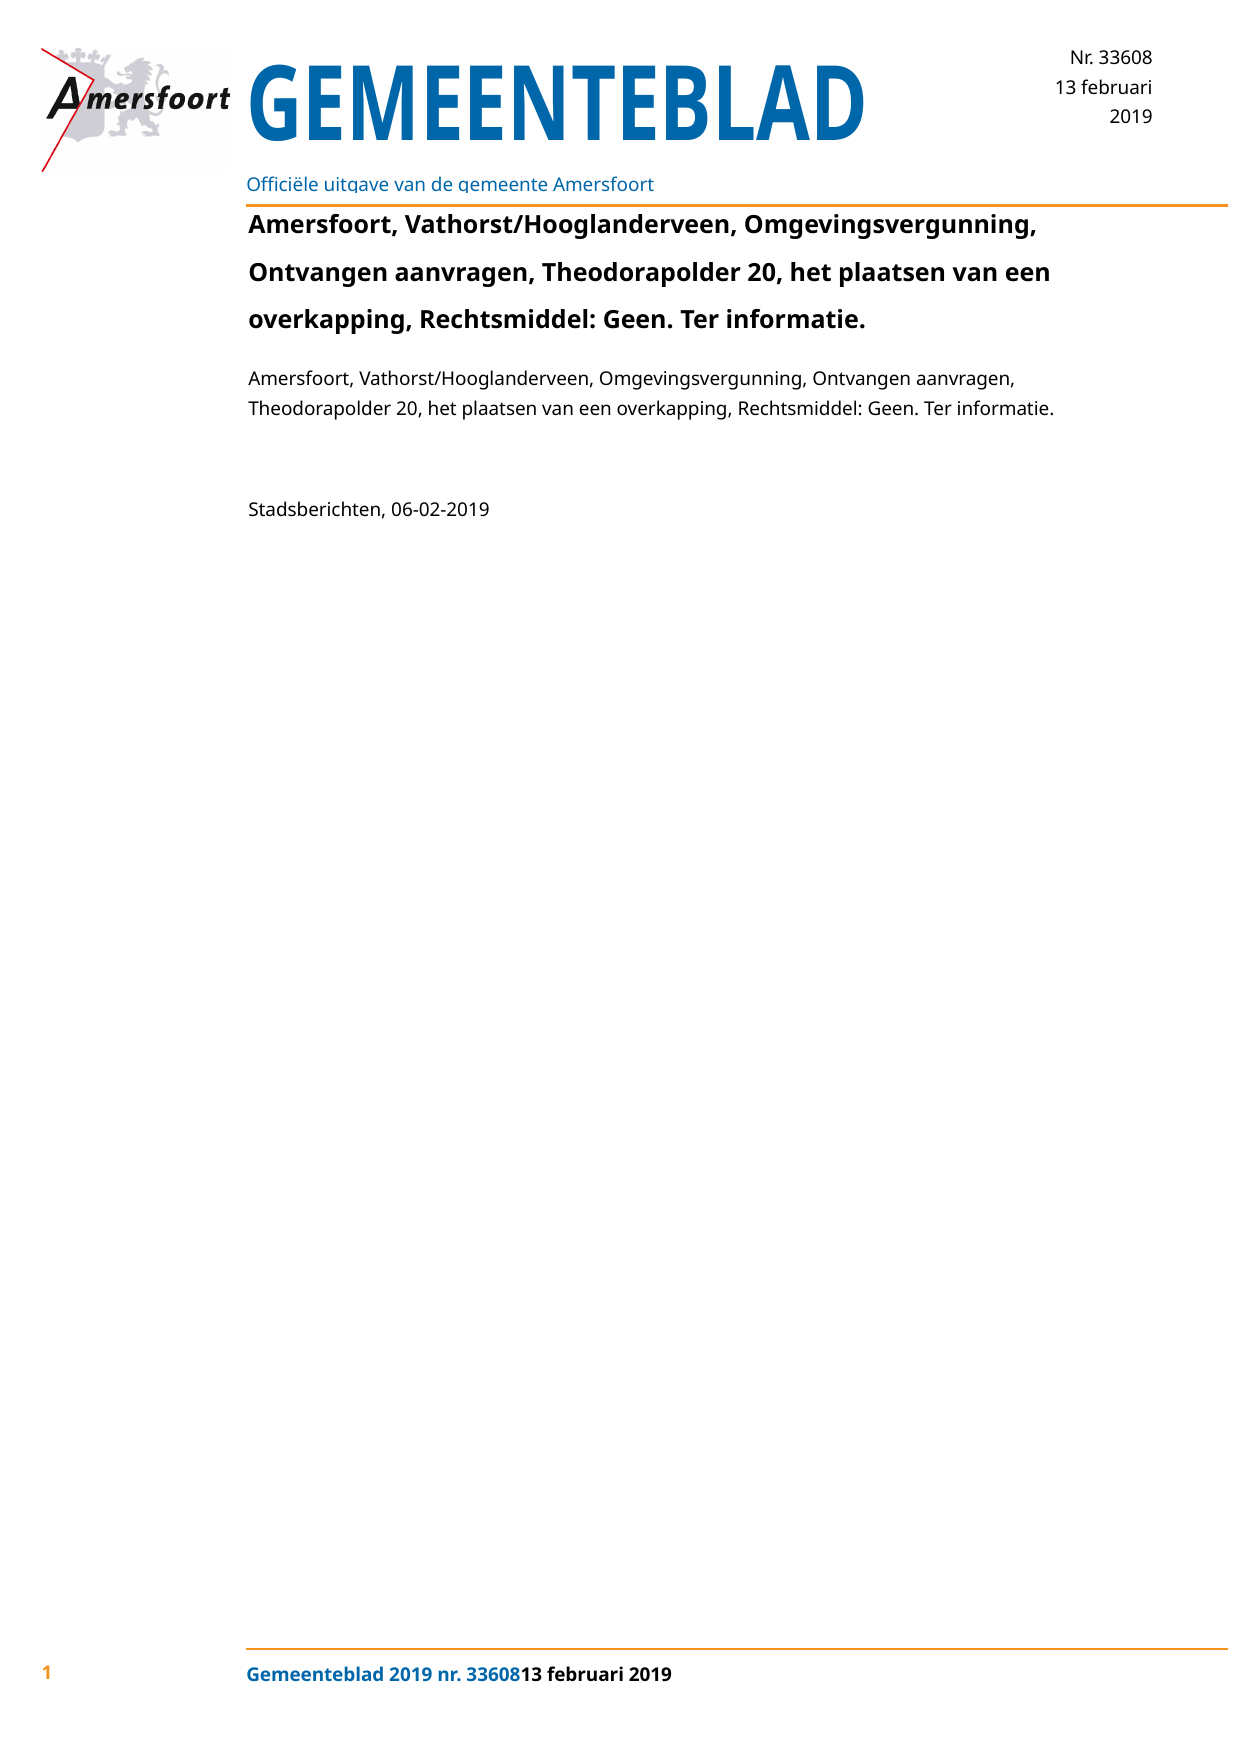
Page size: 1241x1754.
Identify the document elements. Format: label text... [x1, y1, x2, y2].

text Amersfoort, Vathorst/Hooglanderveen, Omgevingsvergunning, Ontvangen aanvragen, Theodorapolder 20, het plaatsen van een overkapping, Rechtsmiddel: Geen. Ter informatie. [248, 207, 1152, 336]
text Stadsberichten, 06-02-2019 [248, 496, 1152, 522]
picture [41, 47, 231, 172]
text Amersfoort, Vathorst/Hooglanderveen, Omgevingsvergunning, Ontvangen aanvragen, Theodorapolder 20, het plaatsen van een overkapping, Rechtsmiddel: Geen. Ter informatie. [248, 366, 1152, 421]
